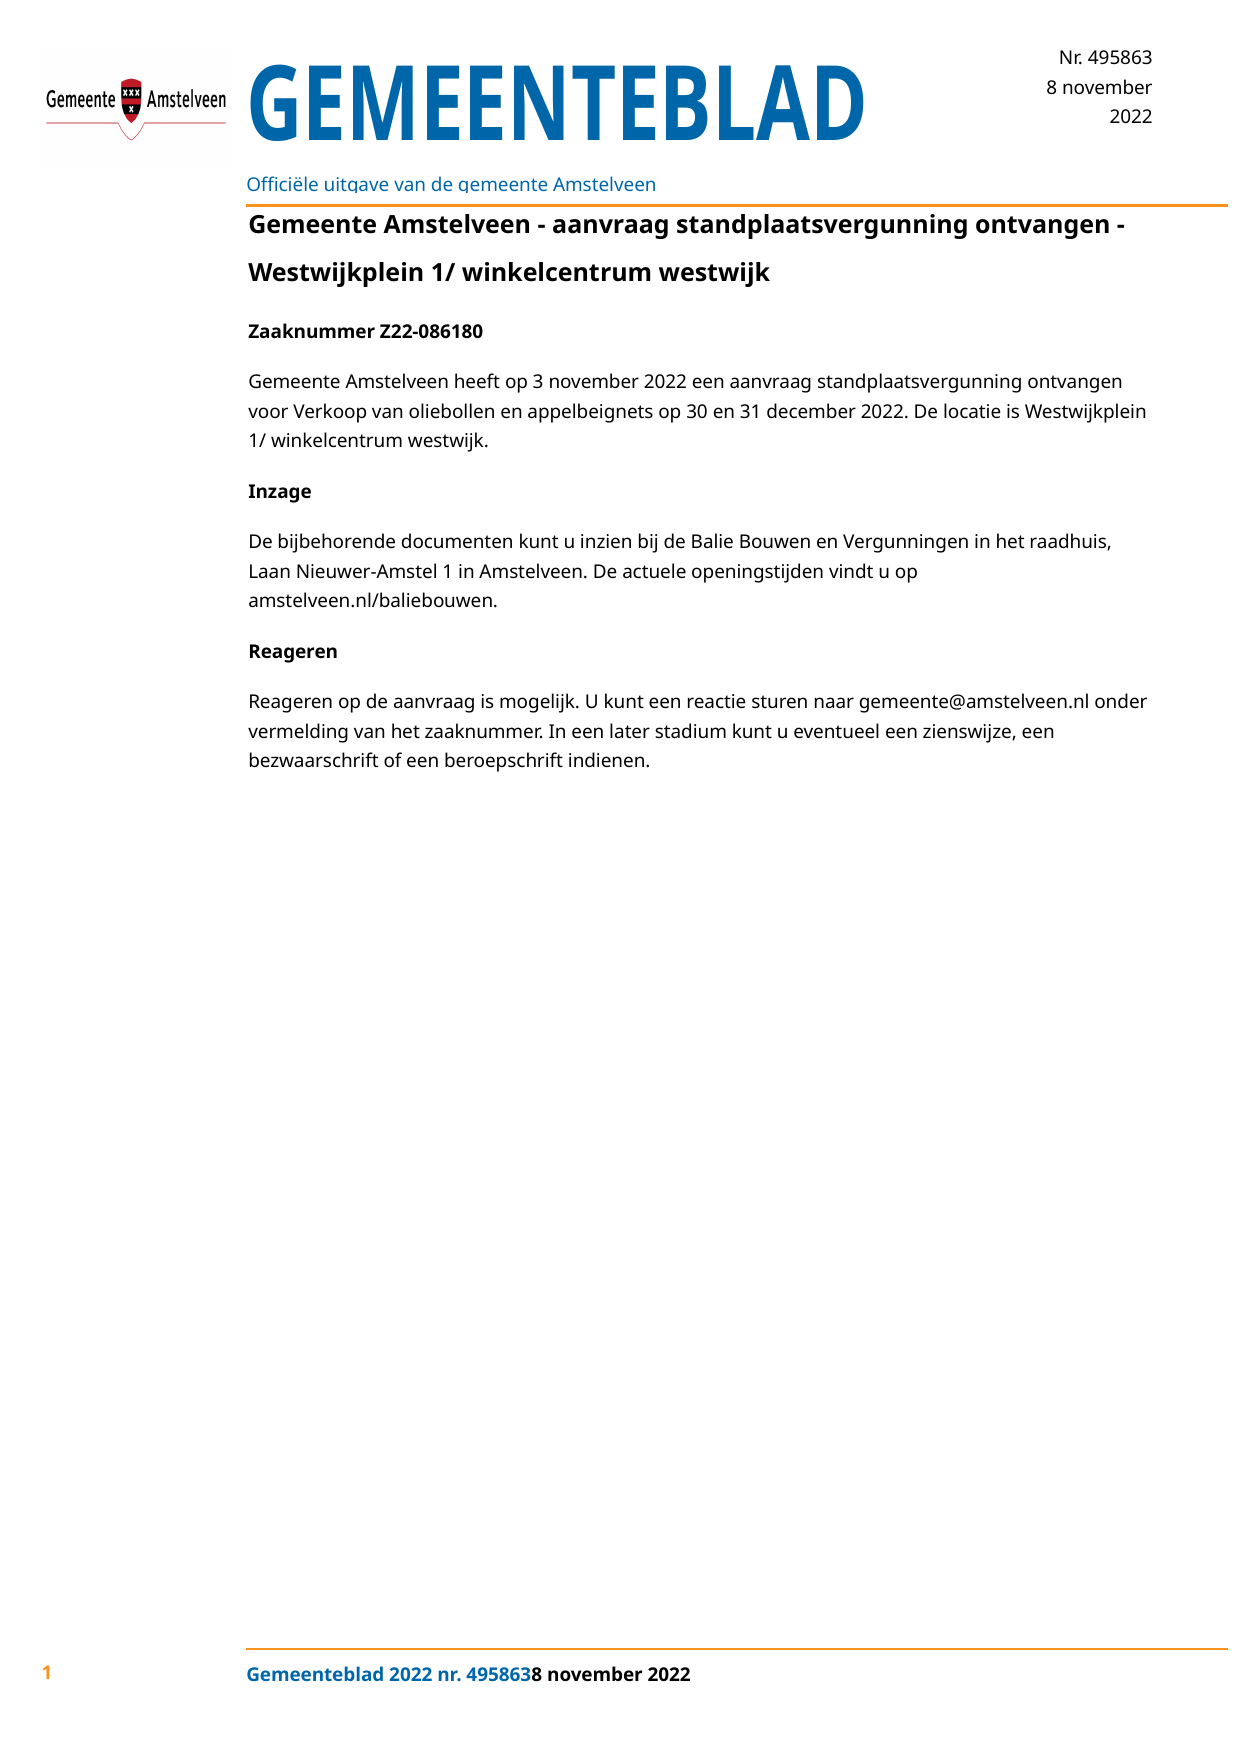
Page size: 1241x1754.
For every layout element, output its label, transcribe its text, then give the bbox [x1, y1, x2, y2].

text De bijbehorende documenten kunt u inzien bij de Balie Bouwen en Vergunningen in het raadhuis, Laan Nieuwer-Amstel 1 in Amstelveen. De actuele openingstijden vindt u op amstelveen.nl/baliebouwen. [248, 528, 1152, 613]
text Reageren op de aanvraag is mogelijk. U kunt een reactie sturen naar gemeente@amstelveen.nl onder vermelding van het zaaknummer. In een later stadium kunt u eventueel een zienswijze, een bezwaarschrift of een beroepschrift indienen. [248, 688, 1152, 773]
text Gemeente Amstelveen - aanvraag standplaatsvergunning ontvangen - Westwijkplein 1/ winkelcentrum westwijk [248, 207, 1152, 288]
text Reageren [248, 638, 1152, 664]
text Gemeente Amstelveen heeft op 3 november 2022 een aanvraag standplaatsvergunning ontvangen voor Verkoop van oliebollen en appelbeignets op 30 en 31 december 2022. De locatie is Westwijkplein 1/ winkelcentrum westwijk. [248, 368, 1152, 453]
text Zaaknummer Z22-086180 [248, 318, 1152, 344]
text Inzage [248, 478, 1152, 504]
picture [41, 47, 231, 172]
